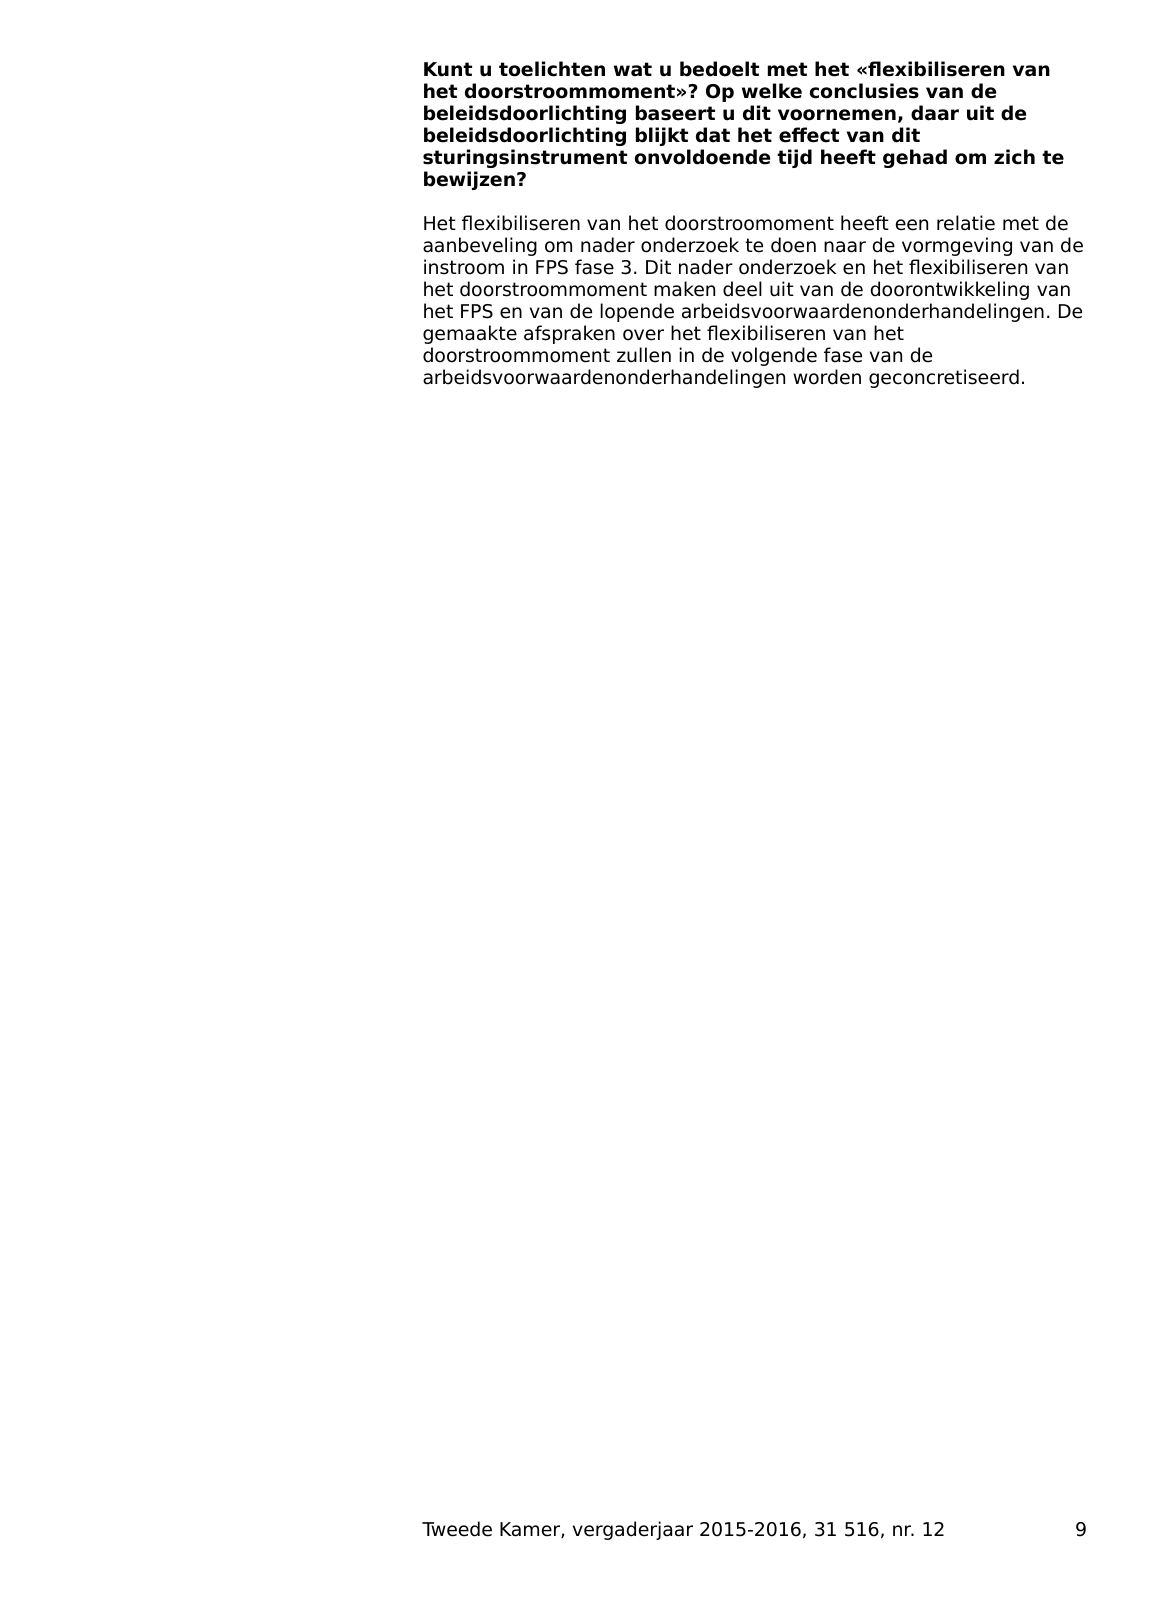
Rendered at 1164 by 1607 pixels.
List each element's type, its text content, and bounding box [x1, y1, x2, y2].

text Kunt u toelichten wat u bedoelt met het «flexibiliseren van het doorstroommoment»? Op welke conclusies van de beleidsdoorlichting baseert u dit voornemen, daar uit de beleidsdoorlichting blijkt dat het effect van dit sturingsinstrument onvoldoende tijd heeft gehad om zich te bewijzen? [422, 59, 1087, 191]
text Het flexibiliseren van het doorstroomoment heeft een relatie met de aanbeveling om nader onderzoek te doen naar de vormgeving van de instroom in FPS fase 3. Dit nader onderzoek en het flexibiliseren van het doorstroommoment maken deel uit van de doorontwikkeling van het FPS en van de lopende arbeidsvoorwaardenonderhandelingen. De gemaakte afspraken over het flexibiliseren van het doorstroommoment zullen in de volgende fase van de arbeidsvoorwaardenonderhandelingen worden geconcretiseerd. [422, 213, 1087, 389]
